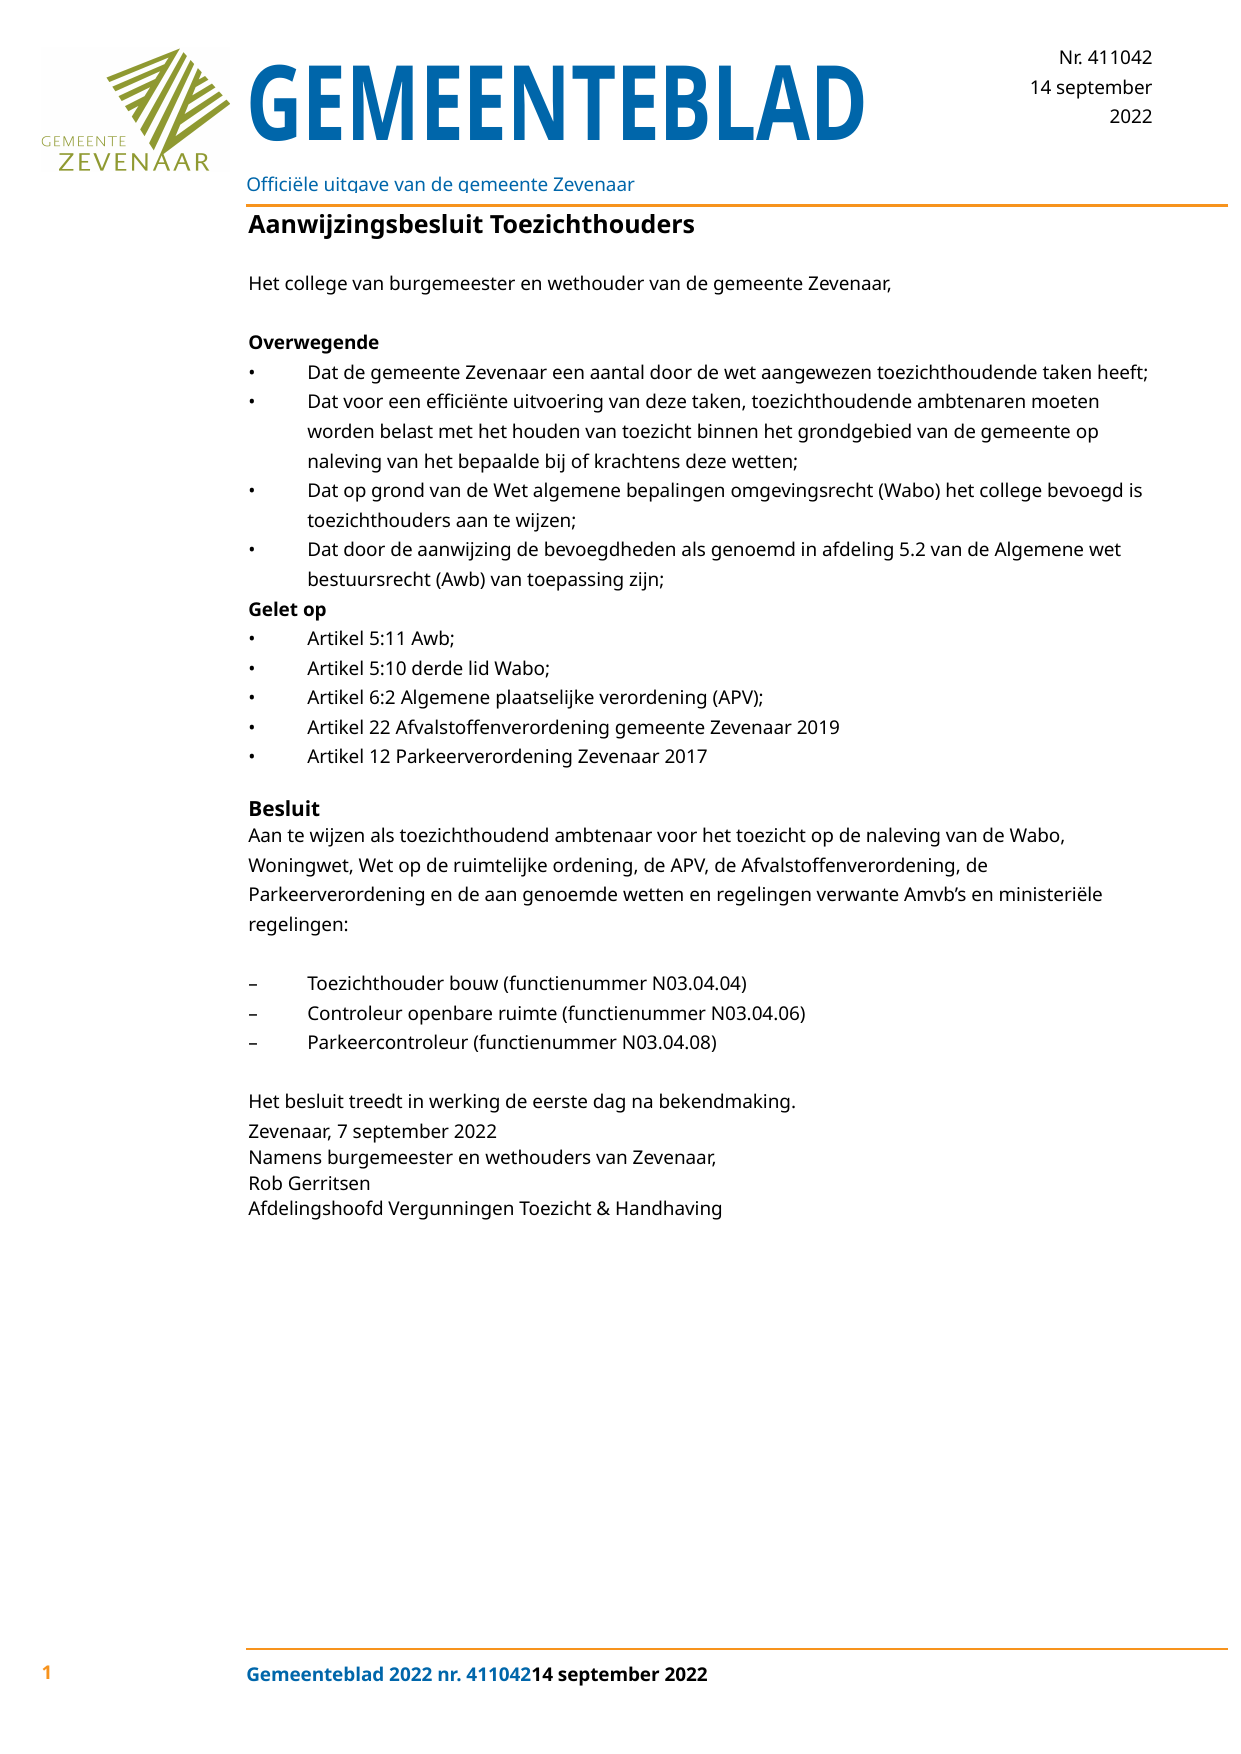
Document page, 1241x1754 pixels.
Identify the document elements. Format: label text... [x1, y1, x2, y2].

list Artikel 5:10 derde lid Wabo; [248, 655, 1152, 681]
text Het college van burgemeester en wethouder van de gemeente Zevenaar, [248, 270, 1152, 296]
text Het besluit treedt in werking de eerste dag na bekendmaking. [248, 1089, 1152, 1114]
list Dat door de aanwijzing de bevoegdheden als genoemd in afdeling 5.2 van de Algemene wet bestuursrecht (Awb) van toepassing zijn; [248, 537, 1152, 592]
list Dat de gemeente Zevenaar een aantal door de wet aangewezen toezichthoudende taken heeft; [248, 359, 1152, 385]
text Rob Gerritsen [248, 1170, 1152, 1196]
text Namens burgemeester en wethouders van Zevenaar, [248, 1144, 1152, 1170]
list Controleur openbare ruimte (functienummer N03.04.06) [248, 1000, 1152, 1026]
list Toezichthouder bouw (functienummer N03.04.04) [248, 970, 1152, 996]
list Artikel 5:11 Awb; [248, 625, 1152, 651]
text Aan te wijzen als toezichthoudend ambtenaar voor het toezicht op de naleving van de Wabo, Woningwet, Wet op de ruimtelijke ordening, de APV, de Afvalstoffenverordening, de Parkeerverordening en de aan genoemde wetten en regelingen verwante Amvb’s en ministeriële regelingen: [248, 822, 1152, 937]
text Gelet op [248, 596, 1152, 621]
text Afdelingshoofd Vergunningen Toezicht & Handhaving [248, 1196, 1152, 1221]
list Artikel 12 Parkeerverordening Zevenaar 2017 [248, 744, 1152, 769]
list Dat op grond van de Wet algemene bepalingen omgevingsrecht (Wabo) het college bevoegd is toezichthouders aan te wijzen; [248, 477, 1152, 533]
list Parkeercontroleur (functienummer N03.04.08) [248, 1029, 1152, 1055]
list Dat voor een efficiënte uitvoering van deze taken, toezichthoudende ambtenaren moeten worden belast met het houden van toezicht binnen het grondgebied van de gemeente op naleving van het bepaalde bij of krachtens deze wetten; [248, 389, 1152, 473]
text Besluit [248, 794, 1152, 822]
picture [41, 47, 231, 172]
text Zevenaar, 7 september 2022 [248, 1118, 1152, 1144]
text Overwegende [248, 329, 1152, 355]
list Artikel 6:2 Algemene plaatselijke verordening (APV); [248, 684, 1152, 710]
list Artikel 22 Afvalstoffenverordening gemeente Zevenaar 2019 [248, 714, 1152, 740]
text Aanwijzingsbesluit Toezichthouders [248, 207, 1152, 241]
